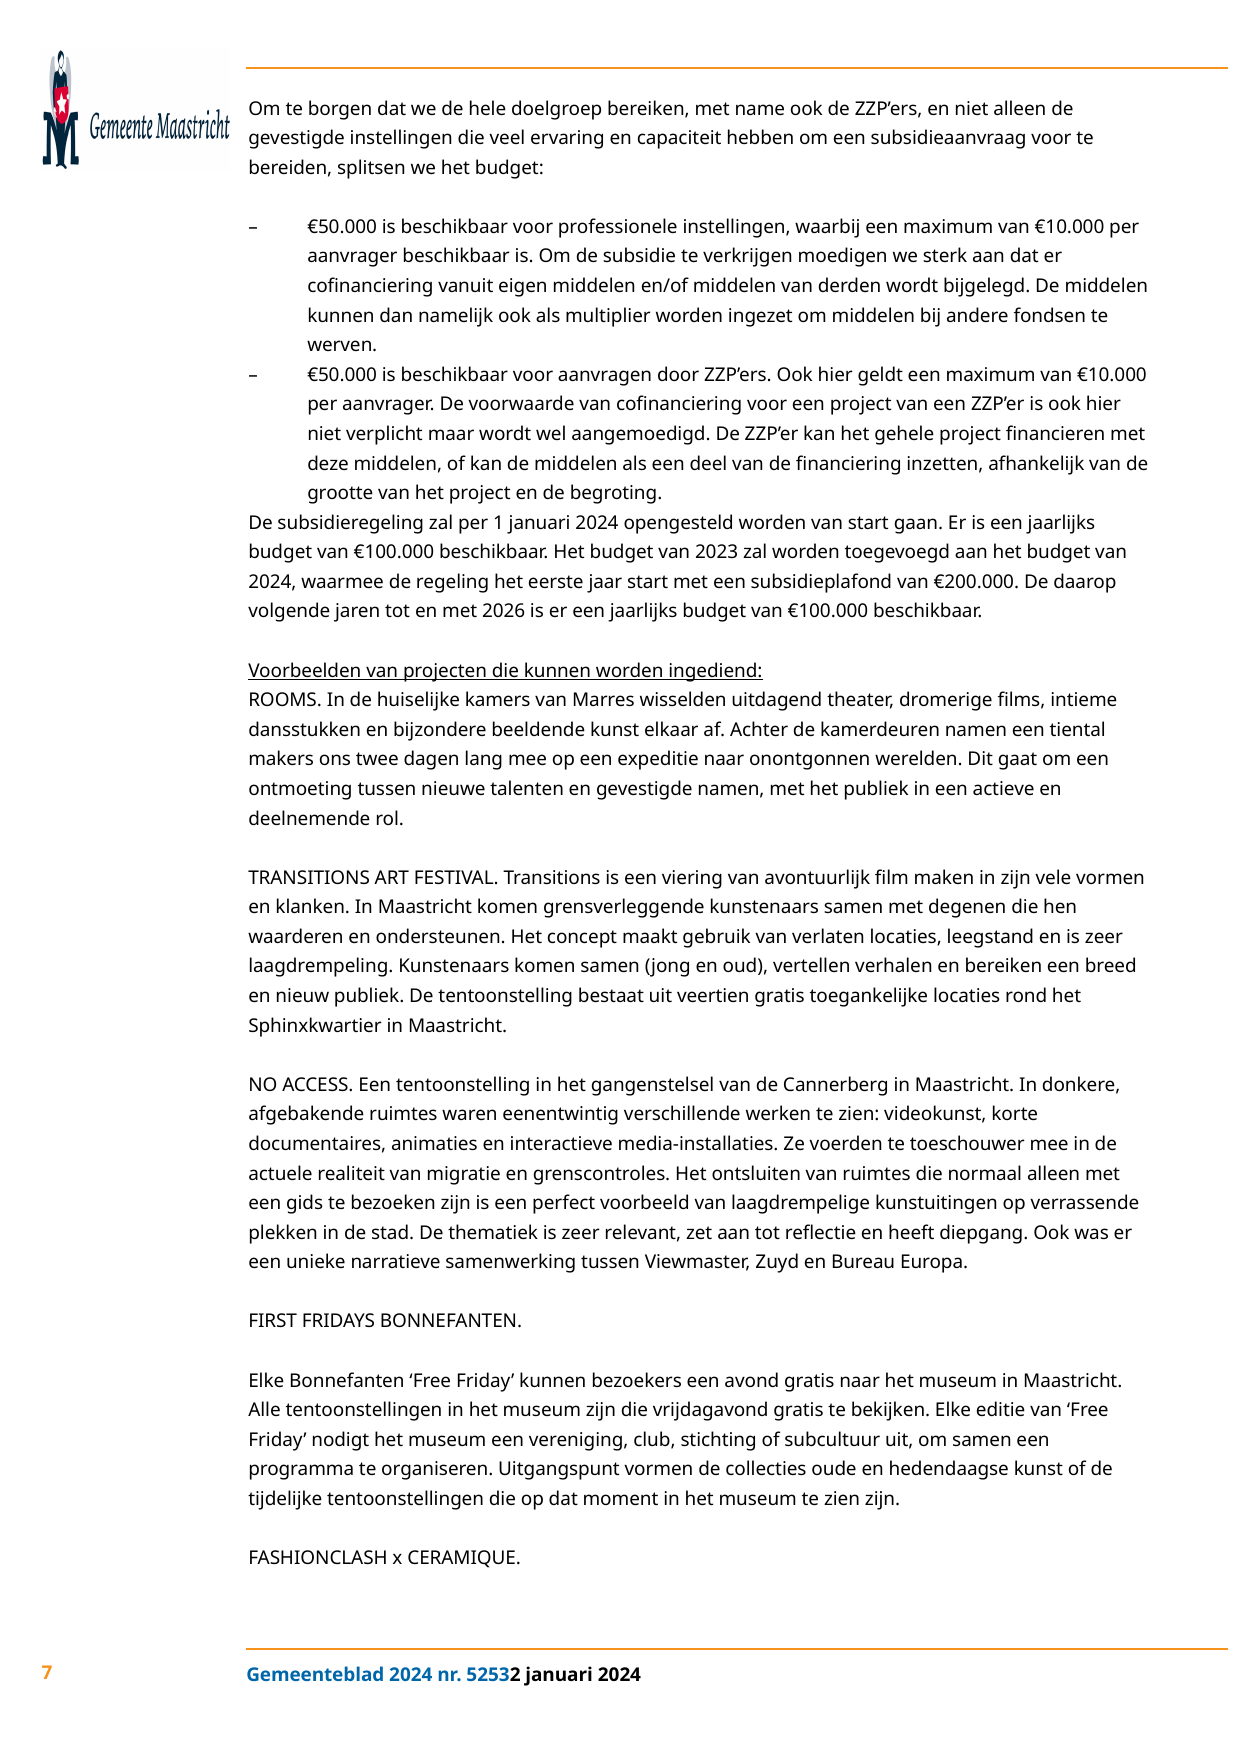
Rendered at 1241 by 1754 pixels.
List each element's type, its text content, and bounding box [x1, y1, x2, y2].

text FIRST FRIDAYS BONNEFANTEN. [248, 1308, 1152, 1333]
text TRANSITIONS ART FESTIVAL. Transitions is een viering van avontuurlijk film maken in zijn vele vormen en klanken. In Maastricht komen grensverleggende kunstenaars samen met degenen die hen waarderen en ondersteunen. Het concept maakt gebruik van verlaten locaties, leegstand en is zeer laagdrempeling. Kunstenaars komen samen (jong en oud), vertellen verhalen en bereiken een breed en nieuw publiek. De tentoonstelling bestaat uit veertien gratis toegankelijke locaties rond het Sphinxkwartier in Maastricht. [248, 864, 1152, 1038]
list €50.000 is beschikbaar voor professionele instellingen, waarbij een maximum van €10.000 per aanvrager beschikbaar is. Om de subsidie te verkrijgen moedigen we sterk aan dat er cofinanciering vanuit eigen middelen en/of middelen van derden wordt bijgelegd. De middelen kunnen dan namelijk ook als multiplier worden ingezet om middelen bij andere fondsen te werven. [248, 213, 1152, 357]
text Elke Bonnefanten ‘Free Friday’ kunnen bezoekers een avond gratis naar het museum in Maastricht. Alle tentoonstellingen in het museum zijn die vrijdagavond gratis te bekijken. Elke editie van ‘Free Friday’ nodigt het museum een vereniging, club, stichting of subcultuur uit, om samen een programma te organiseren. Uitgangspunt vormen de collecties oude en hedendaagse kunst of de tijdelijke tentoonstellingen die op dat moment in het museum te zien zijn. [248, 1367, 1152, 1511]
text NO ACCESS. Een tentoonstelling in het gangenstelsel van de Cannerberg in Maastricht. In donkere, afgebakende ruimtes waren eenentwintig verschillende werken te zien: videokunst, korte documentaires, animaties en interactieve media-installaties. Ze voerden te toeschouwer mee in de actuele realiteit van migratie en grenscontroles. Het ontsluiten van ruimtes die normaal alleen met een gids te bezoeken zijn is een perfect voorbeeld van laagdrempelige kunstuitingen op verrassende plekken in de stad. De thematiek is zeer relevant, zet aan tot reflectie en heeft diepgang. Ook was er een unieke narratieve samenwerking tussen Viewmaster, Zuyd en Bureau Europa. [248, 1071, 1152, 1274]
text Voorbeelden van projecten die kunnen worden ingediend: [248, 657, 1152, 683]
text ROOMS. In de huiselijke kamers van Marres wisselden uitdagend theater, dromerige films, intieme dansstukken en bijzondere beeldende kunst elkaar af. Achter de kamerdeuren namen een tiental makers ons twee dagen lang mee op een expeditie naar onontgonnen werelden. Dit gaat om een ontmoeting tussen nieuwe talenten en gevestigde namen, met het publiek in een actieve en deelnemende rol. [248, 686, 1152, 831]
picture [41, 47, 231, 172]
text FASHIONCLASH x CERAMIQUE. [248, 1544, 1152, 1570]
list €50.000 is beschikbaar voor aanvragen door ZZP’ers. Ook hier geldt een maximum van €10.000 per aanvrager. De voorwaarde van cofinanciering voor een project van een ZZP’er is ook hier niet verplicht maar wordt wel aangemoedigd. De ZZP’er kan het gehele project financieren met deze middelen, of kan de middelen als een deel van de financiering inzetten, afhankelijk van de grootte van het project en de begroting. [248, 361, 1152, 505]
text Om te borgen dat we de hele doelgroep bereiken, met name ook de ZZP’ers, en niet alleen de gevestigde instellingen die veel ervaring en capaciteit hebben om een subsidieaanvraag voor te bereiden, splitsen we het budget: [248, 95, 1152, 180]
text De subsidieregeling zal per 1 januari 2024 opengesteld worden van start gaan. Er is een jaarlijks budget van €100.000 beschikbaar. Het budget van 2023 zal worden toegevoegd aan het budget van 2024, waarmee de regeling het eerste jaar start met een subsidieplafond van €200.000. De daarop volgende jaren tot en met 2026 is er een jaarlijks budget van €100.000 beschikbaar. [248, 509, 1152, 623]
